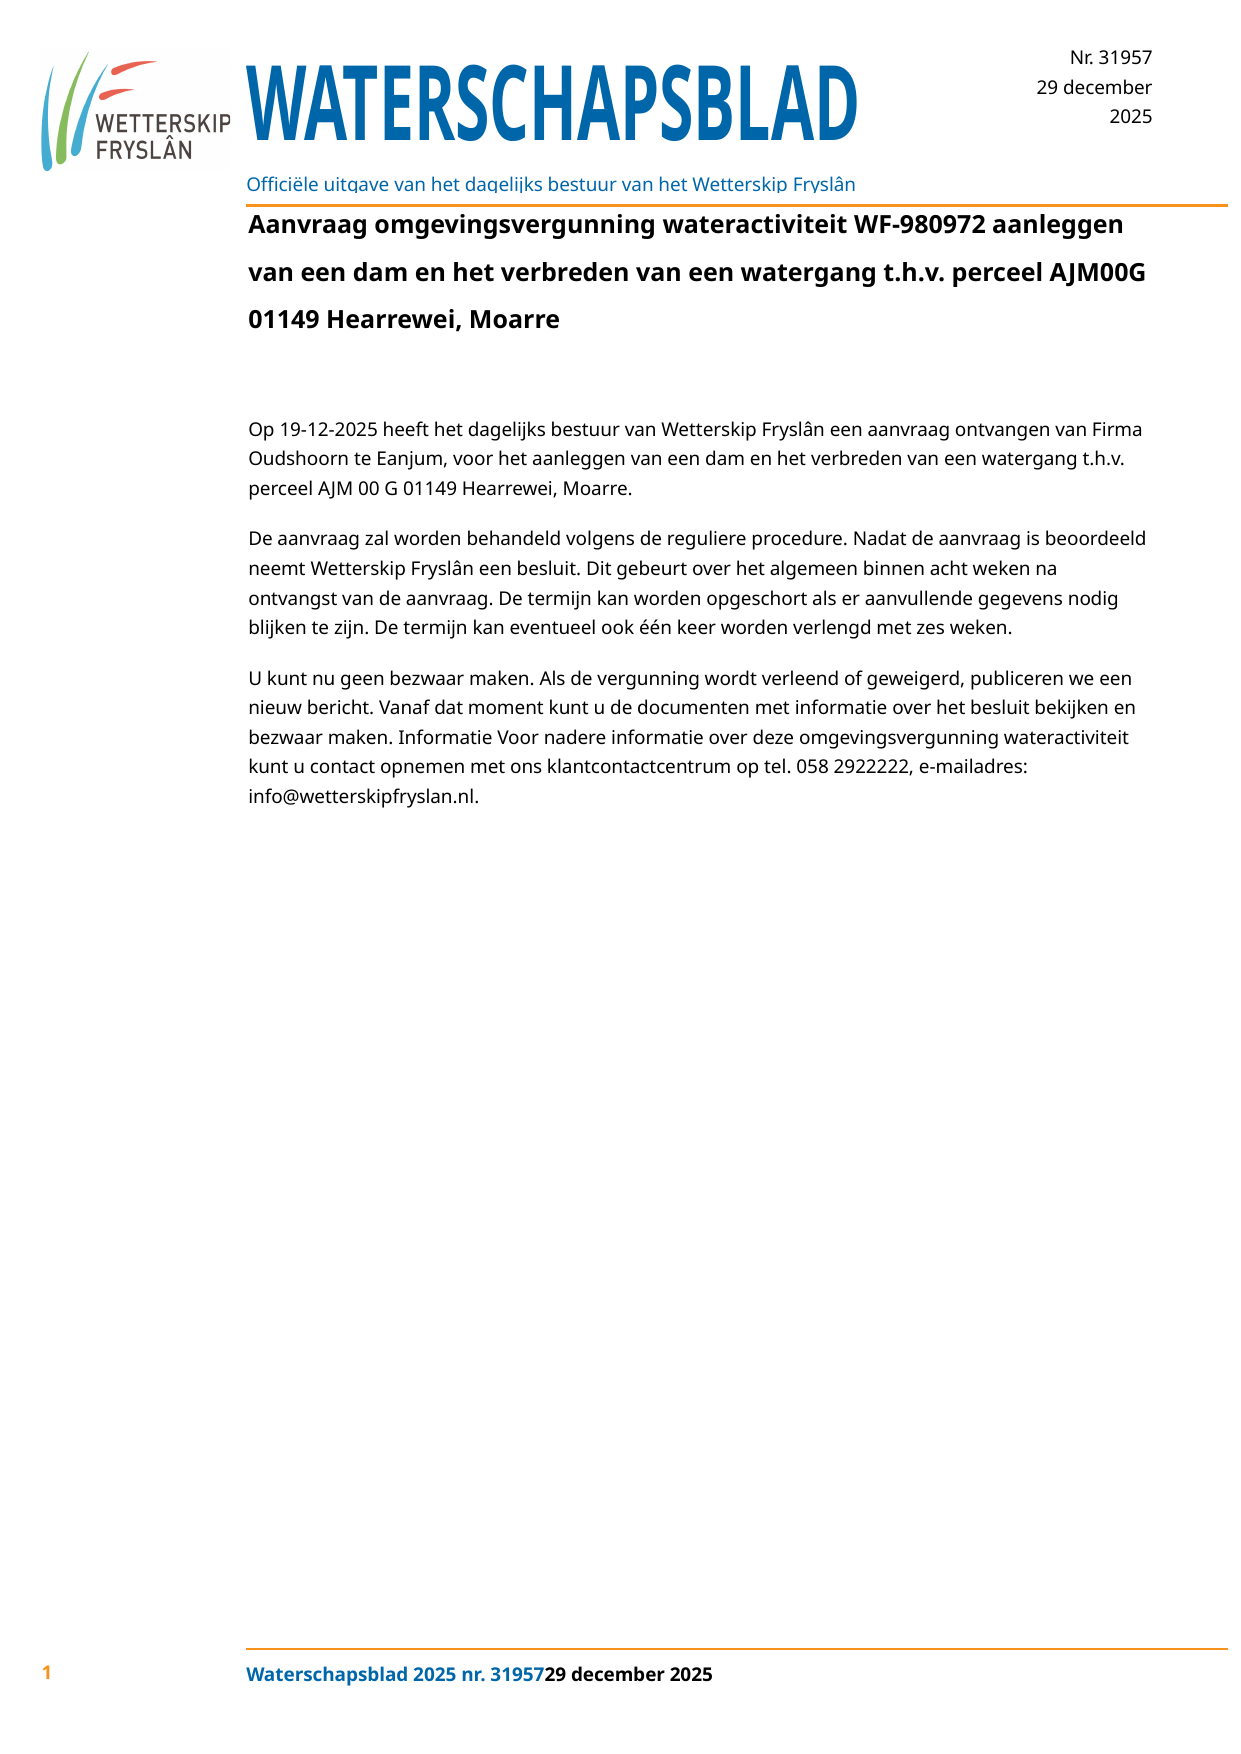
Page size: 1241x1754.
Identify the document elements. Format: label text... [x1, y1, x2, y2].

picture [41, 47, 231, 172]
text Op 19-12-2025 heeft het dagelijks bestuur van Wetterskip Fryslân een aanvraag ontvangen van Firma Oudshoorn te Eanjum, voor het aanleggen van een dam en het verbreden van een watergang t.h.v. perceel AJM 00 G 01149 Hearrewei, Moarre. [248, 416, 1152, 501]
text U kunt nu geen bezwaar maken. Als de vergunning wordt verleend of geweigerd, publiceren we een nieuw bericht. Vanaf dat moment kunt u de documenten met informatie over het besluit bekijken en bezwaar maken. Informatie Voor nadere informatie over deze omgevingsvergunning wateractiviteit kunt u contact opnemen met ons klantcontactcentrum op tel. 058 2922222, e-mailadres: info@wetterskipfryslan.nl. [248, 665, 1152, 809]
text De aanvraag zal worden behandeld volgens de reguliere procedure. Nadat de aanvraag is beoordeeld neemt Wetterskip Fryslân een besluit. Dit gebeurt over het algemeen binnen acht weken na ontvangst van de aanvraag. De termijn kan worden opgeschort als er aanvullende gegevens nodig blijken te zijn. De termijn kan eventueel ook één keer worden verlengd met zes weken. [248, 526, 1152, 640]
text Aanvraag omgevingsvergunning wateractiviteit WF-980972 aanleggen van een dam en het verbreden van een watergang t.h.v. perceel AJM00G 01149 Hearrewei, Moarre [248, 207, 1152, 336]
